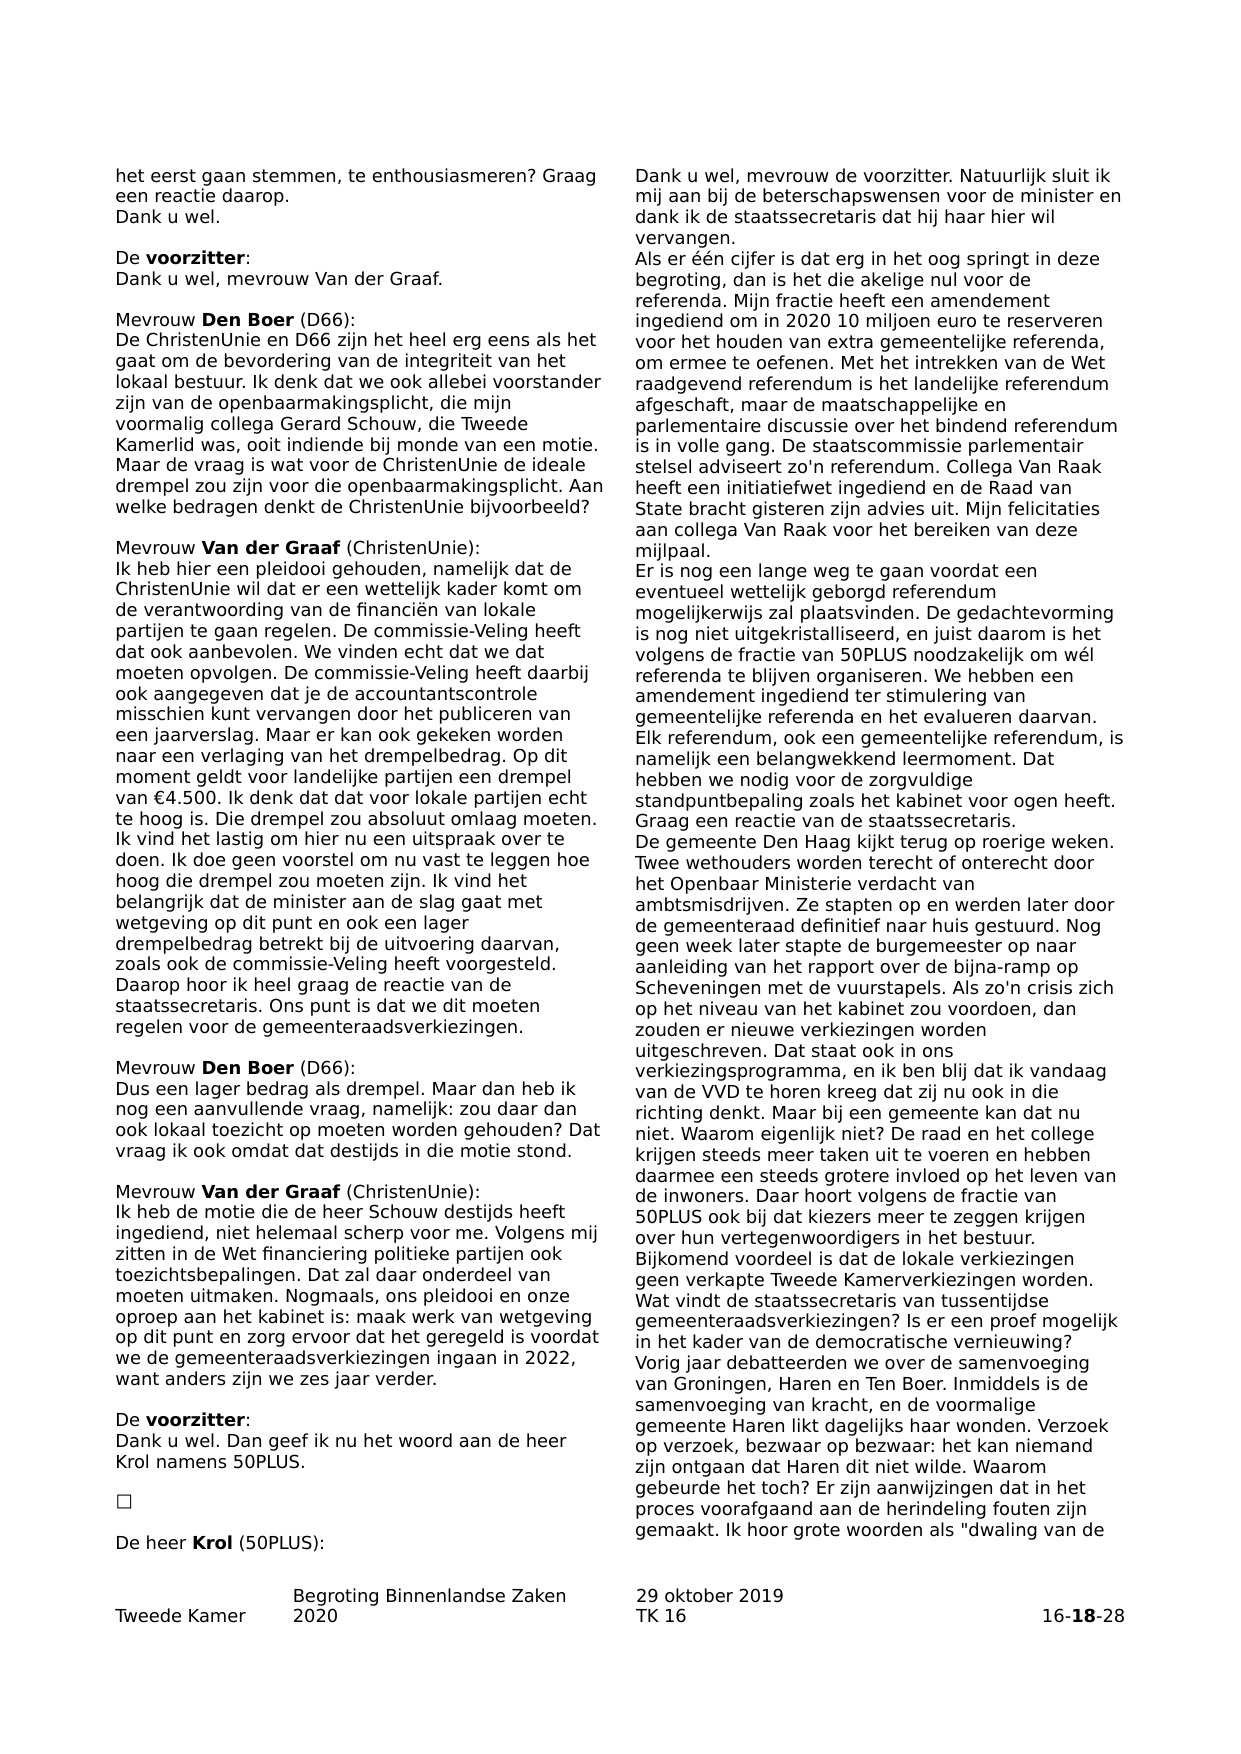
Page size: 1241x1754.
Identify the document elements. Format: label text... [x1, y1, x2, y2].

text Mevrouw Den Boer (D66): [115, 309, 605, 330]
text Mevrouw Van der Graaf (ChristenUnie): [115, 538, 605, 558]
text Als er één cijfer is dat erg in het oog springt in deze begroting, dan is het die akelige nul voor de referenda. Mijn fractie heeft een amendement ingediend om in 2020 10 miljoen euro te reserveren voor het houden van extra gemeentelijke referenda, om ermee te oefenen. Met het intrekken van de Wet raadgevend referendum is het landelijke referendum afgeschaft, maar de maatschappelijke en parlementaire discussie over het bindend referendum is in volle gang. De staatscommissie parlementair stelsel adviseert zo'n referendum. Collega Van Raak heeft een initiatiefwet ingediend en de Raad van State bracht gisteren zijn advies uit. Mijn felicitaties aan collega Van Raak voor het bereiken van deze mijlpaal. [635, 249, 1125, 561]
text De heer Krol (50PLUS): [115, 1533, 605, 1554]
text Dank u wel. [115, 207, 605, 228]
text Dank u wel. Dan geef ik nu het woord aan de heer Krol namens 50PLUS. [115, 1431, 605, 1472]
text Dank u wel, mevrouw de voorzitter. Natuurlijk sluit ik mij aan bij de beterschapswensen voor de minister en dank ik de staatssecretaris dat hij haar hier wil vervangen. [635, 165, 1125, 249]
text De voorzitter: [115, 1410, 605, 1431]
text Ik heb hier een pleidooi gehouden, namelijk dat de ChristenUnie wil dat er een wettelijk kader komt om de verantwoording van de financiën van lokale partijen te gaan regelen. De commissie-Veling heeft dat ook aanbevolen. We vinden echt dat we dat moeten opvolgen. De commissie-Veling heeft daarbij ook aangegeven dat je de accountantscontrole misschien kunt vervangen door het publiceren van een jaarverslag. Maar er kan ook gekeken worden naar een verlaging van het drempelbedrag. Op dit moment geldt voor landelijke partijen een drempel van €4.500. Ik denk dat dat voor lokale partijen echt te hoog is. Die drempel zou absoluut omlaag moeten. Ik vind het lastig om hier nu een uitspraak over te doen. Ik doe geen voorstel om nu vast te leggen hoe hoog die drempel zou moeten zijn. Ik vind het belangrijk dat de minister aan de slag gaat met wetgeving op dit punt en ook een lager drempelbedrag betrekt bij de uitvoering daarvan, zoals ook de commissie-Veling heeft voorgesteld. Daarop hoor ik heel graag de reactie van de staatssecretaris. Ons punt is dat we dit moeten regelen voor de gemeenteraadsverkiezingen. [115, 558, 605, 1037]
text ⬜ [115, 1492, 605, 1513]
text Dank u wel, mevrouw Van der Graaf. [115, 268, 605, 289]
text De gemeente Den Haag kijkt terug op roerige weken. Twee wethouders worden terecht of onterecht door het Openbaar Ministerie verdacht van ambtsmisdrijven. Ze stapten op en werden later door de gemeenteraad definitief naar huis gestuurd. Nog geen week later stapte de burgemeester op naar aanleiding van het rapport over de bijna-ramp op Scheveningen met de vuurstapels. Als zo'n crisis zich op het niveau van het kabinet zou voordoen, dan zouden er nieuwe verkiezingen worden uitgeschreven. Dat staat ook in ons verkiezingsprogramma, en ik ben blij dat ik vandaag van de VVD te horen kreeg dat zij nu ook in die richting denkt. Maar bij een gemeente kan dat nu niet. Waarom eigenlijk niet? De raad en het college krijgen steeds meer taken uit te voeren en hebben daarmee een steeds grotere invloed op het leven van de inwoners. Daar hoort volgens de fractie van 50PLUS ook bij dat kiezers meer te zeggen krijgen over hun vertegenwoordigers in het bestuur. Bijkomend voordeel is dat de lokale verkiezingen geen verkapte Tweede Kamerverkiezingen worden. Wat vindt de staatssecretaris van tussentijdse gemeenteraadsverkiezingen? Is er een proef mogelijk in het kader van de democratische vernieuwing? [635, 832, 1125, 1353]
text Mevrouw Den Boer (D66): [115, 1057, 605, 1078]
text Dus een lager bedrag als drempel. Maar dan heb ik nog een aanvullende vraag, namelijk: zou daar dan ook lokaal toezicht op moeten worden gehouden? Dat vraag ik ook omdat dat destijds in die motie stond. [115, 1078, 605, 1162]
text Vorig jaar debatteerden we over de samenvoeging van Groningen, Haren en Ten Boer. Inmiddels is de samenvoeging van kracht, en de voormalige gemeente Haren likt dagelijks haar wonden. Verzoek op verzoek, bezwaar op bezwaar: het kan niemand zijn ontgaan dat Haren dit niet wilde. Waarom gebeurde het toch? Er zijn aanwijzingen dat in het proces voorafgaand aan de herindeling fouten zijn gemaakt. Ik hoor grote woorden als "dwaling van de [635, 1353, 1125, 1540]
text De ChristenUnie en D66 zijn het heel erg eens als het gaat om de bevordering van de integriteit van het lokaal bestuur. Ik denk dat we ook allebei voorstander zijn van de openbaarmakingsplicht, die mijn voormalig collega Gerard Schouw, die Tweede Kamerlid was, ooit indiende bij monde van een motie. Maar de vraag is wat voor de ChristenUnie de ideale drempel zou zijn voor die openbaarmakingsplicht. Aan welke bedragen denkt de ChristenUnie bijvoorbeeld? [115, 330, 605, 518]
text Mevrouw Van der Graaf (ChristenUnie): [115, 1182, 605, 1202]
text Er is nog een lange weg te gaan voordat een eventueel wettelijk geborgd referendum mogelijkerwijs zal plaatsvinden. De gedachtevorming is nog niet uitgekristalliseerd, en juist daarom is het volgens de fractie van 50PLUS noodzakelijk om wél referenda te blijven organiseren. We hebben een amendement ingediend ter stimulering van gemeentelijke referenda en het evalueren daarvan. Elk referendum, ook een gemeentelijke referendum, is namelijk een belangwekkend leermoment. Dat hebben we nodig voor de zorgvuldige standpuntbepaling zoals het kabinet voor ogen heeft. Graag een reactie van de staatssecretaris. [635, 561, 1125, 832]
text Ik heb de motie die de heer Schouw destijds heeft ingediend, niet helemaal scherp voor me. Volgens mij zitten in de Wet financiering politieke partijen ook toezichtsbepalingen. Dat zal daar onderdeel van moeten uitmaken. Nogmaals, ons pleidooi en onze oproep aan het kabinet is: maak werk van wetgeving op dit punt en zorg ervoor dat het geregeld is voordat we de gemeenteraadsverkiezingen ingaan in 2022, want anders zijn we zes jaar verder. [115, 1202, 605, 1390]
text het eerst gaan stemmen, te enthousiasmeren? Graag een reactie daarop. [115, 165, 605, 207]
text De voorzitter: [115, 248, 605, 268]
